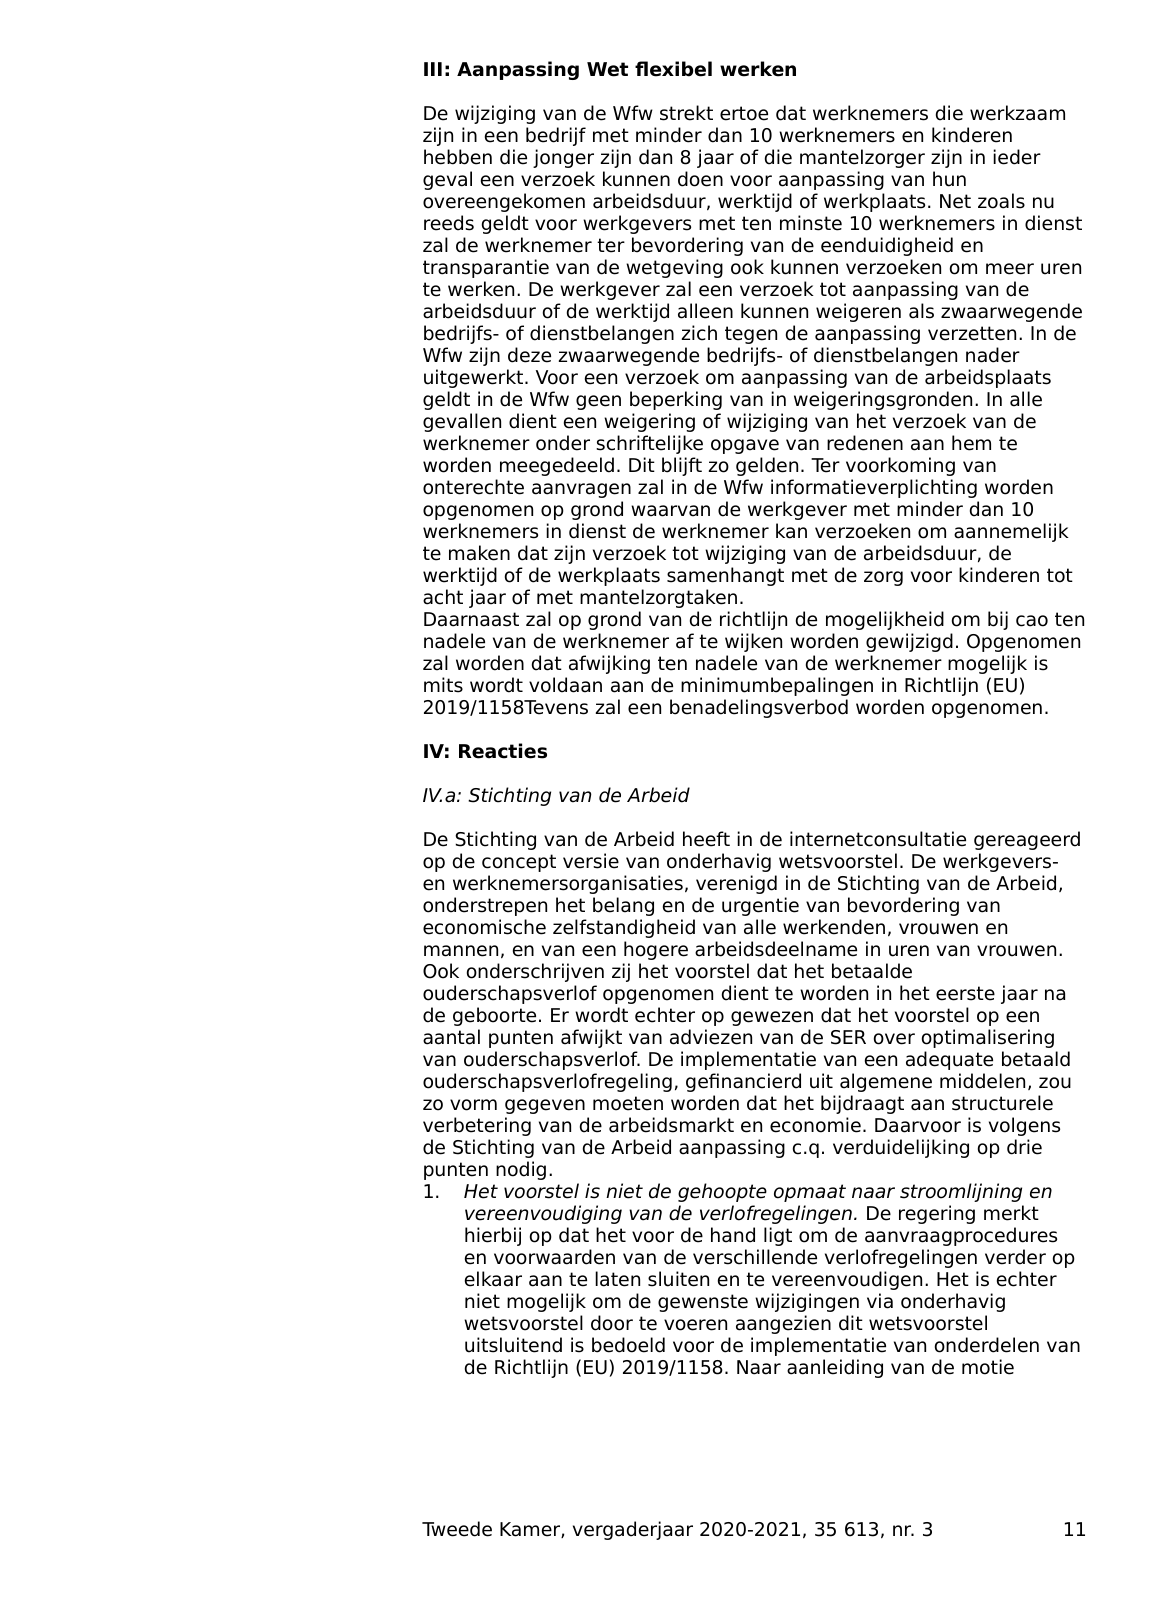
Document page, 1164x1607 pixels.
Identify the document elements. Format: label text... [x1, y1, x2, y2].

text De wijziging van de Wfw strekt ertoe dat werknemers die werkzaam zijn in een bedrijf met minder dan 10 werknemers en kinderen hebben die jonger zijn dan 8 jaar of die mantelzorger zijn in ieder geval een verzoek kunnen doen voor aanpassing van hun overeengekomen arbeidsduur, werktijd of werkplaats. Net zoals nu reeds geldt voor werkgevers met ten minste 10 werknemers in dienst zal de werknemer ter bevordering van de eenduidigheid en transparantie van de wetgeving ook kunnen verzoeken om meer uren te werken. De werkgever zal een verzoek tot aanpassing van de arbeidsduur of de werktijd alleen kunnen weigeren als zwaarwegende bedrijfs- of dienstbelangen zich tegen de aanpassing verzetten. In de Wfw zijn deze zwaarwegende bedrijfs- of dienstbelangen nader uitgewerkt. Voor een verzoek om aanpassing van de arbeidsplaats geldt in de Wfw geen beperking van in weigeringsgronden. In alle gevallen dient een weigering of wijziging van het verzoek van de werknemer onder schriftelijke opgave van redenen aan hem te worden meegedeeld. Dit blijft zo gelden. Ter voorkoming van onterechte aanvragen zal in de Wfw informatieverplichting worden opgenomen op grond waarvan de werkgever met minder dan 10 werknemers in dienst de werknemer kan verzoeken om aannemelijk te maken dat zijn verzoek tot wijziging van de arbeidsduur, de werktijd of de werkplaats samenhangt met de zorg voor kinderen tot acht jaar of met mantelzorgtaken. [422, 103, 1087, 609]
subtitle III: Aanpassing Wet flexibel werken [422, 59, 1087, 81]
text 1. Het voorstel is niet de gehoopte opmaat naar stroomlijning en vereenvoudiging van de verlofregelingen. De regering merkt hierbij op dat het voor de hand ligt om de aanvraagprocedures en voorwaarden van de verschillende verlofregelingen verder op elkaar aan te laten sluiten en te vereenvoudigen. Het is echter niet mogelijk om de gewenste wijzigingen via onderhavig wetsvoorstel door te voeren aangezien dit wetsvoorstel uitsluitend is bedoeld voor de implementatie van onderdelen van de Richtlijn (EU) 2019/1158. Naar aanleiding van de motie [422, 1181, 1087, 1401]
subtitle IV.a: Stichting van de Arbeid [422, 785, 1087, 807]
subtitle IV: Reacties [422, 741, 1087, 763]
text Daarnaast zal op grond van de richtlijn de mogelijkheid om bij cao ten nadele van de werknemer af te wijken worden gewijzigd. Opgenomen zal worden dat afwijking ten nadele van de werknemer mogelijk is mits wordt voldaan aan de minimumbepalingen in Richtlijn (EU) 2019/1158Tevens zal een benadelingsverbod worden opgenomen. [422, 609, 1087, 719]
text De Stichting van de Arbeid heeft in de internetconsultatie gereageerd op de concept versie van onderhavig wetsvoorstel. De werkgevers- en werknemersorganisaties, verenigd in de Stichting van de Arbeid, onderstrepen het belang en de urgentie van bevordering van economische zelfstandigheid van alle werkenden, vrouwen en mannen, en van een hogere arbeidsdeelname in uren van vrouwen. Ook onderschrijven zij het voorstel dat het betaalde ouderschapsverlof opgenomen dient te worden in het eerste jaar na de geboorte. Er wordt echter op gewezen dat het voorstel op een aantal punten afwijkt van adviezen van de SER over optimalisering van ouderschapsverlof. De implementatie van een adequate betaald ouderschapsverlofregeling, gefinancierd uit algemene middelen, zou zo vorm gegeven moeten worden dat het bijdraagt aan structurele verbetering van de arbeidsmarkt en economie. Daarvoor is volgens de Stichting van de Arbeid aanpassing c.q. verduidelijking op drie punten nodig. [422, 829, 1087, 1181]
